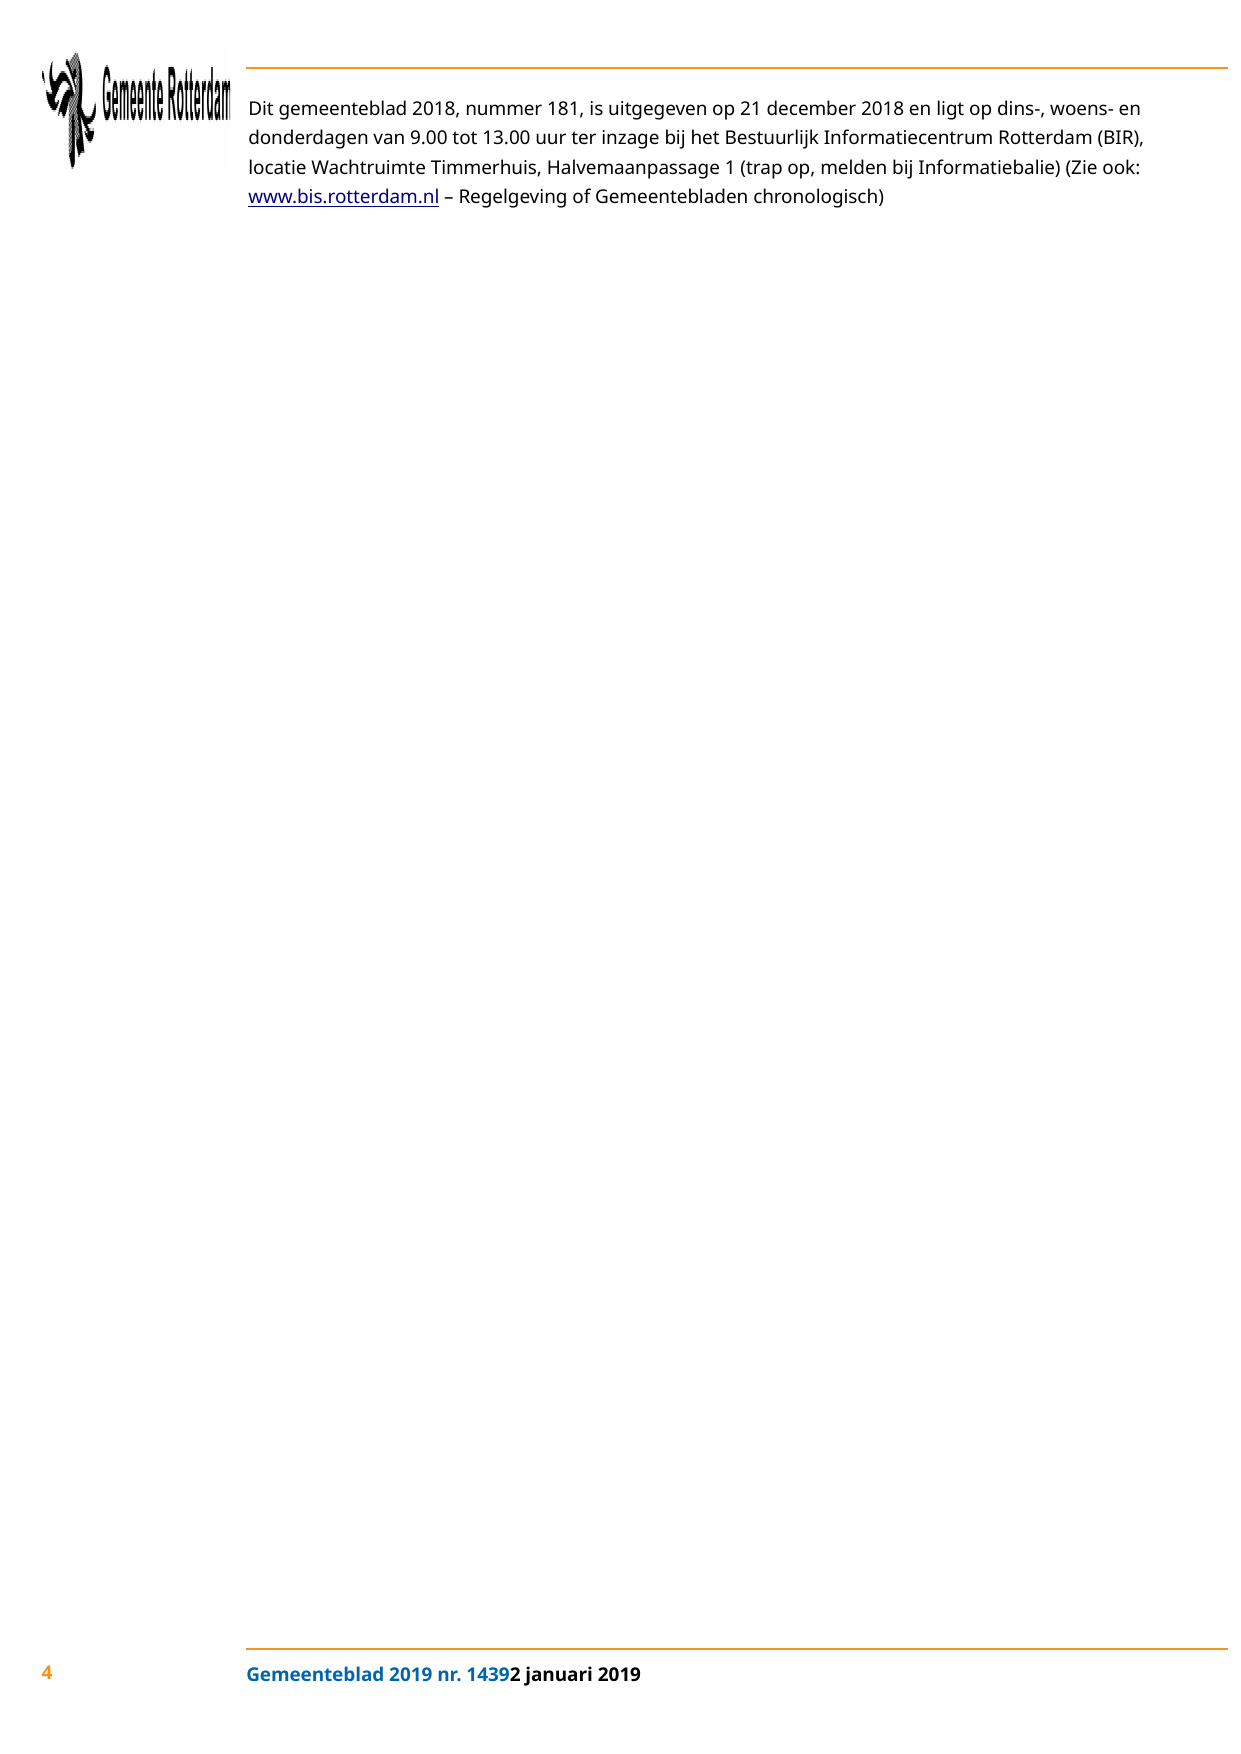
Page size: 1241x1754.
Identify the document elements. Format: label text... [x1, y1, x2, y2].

picture [41, 47, 231, 172]
text Dit gemeenteblad 2018, nummer 181, is uitgegeven op 21 december 2018 en ligt op dins-, woens- en donderdagen van 9.00 tot 13.00 uur ter inzage bij het Bestuurlijk Informatiecentrum Rotterdam (BIR), locatie Wachtruimte Timmerhuis, Halvemaanpassage 1 (trap op, melden bij Informatiebalie) (Zie ook: www.bis.rotterdam.nl – Regelgeving of Gemeentebladen chronologisch) [248, 95, 1152, 209]
